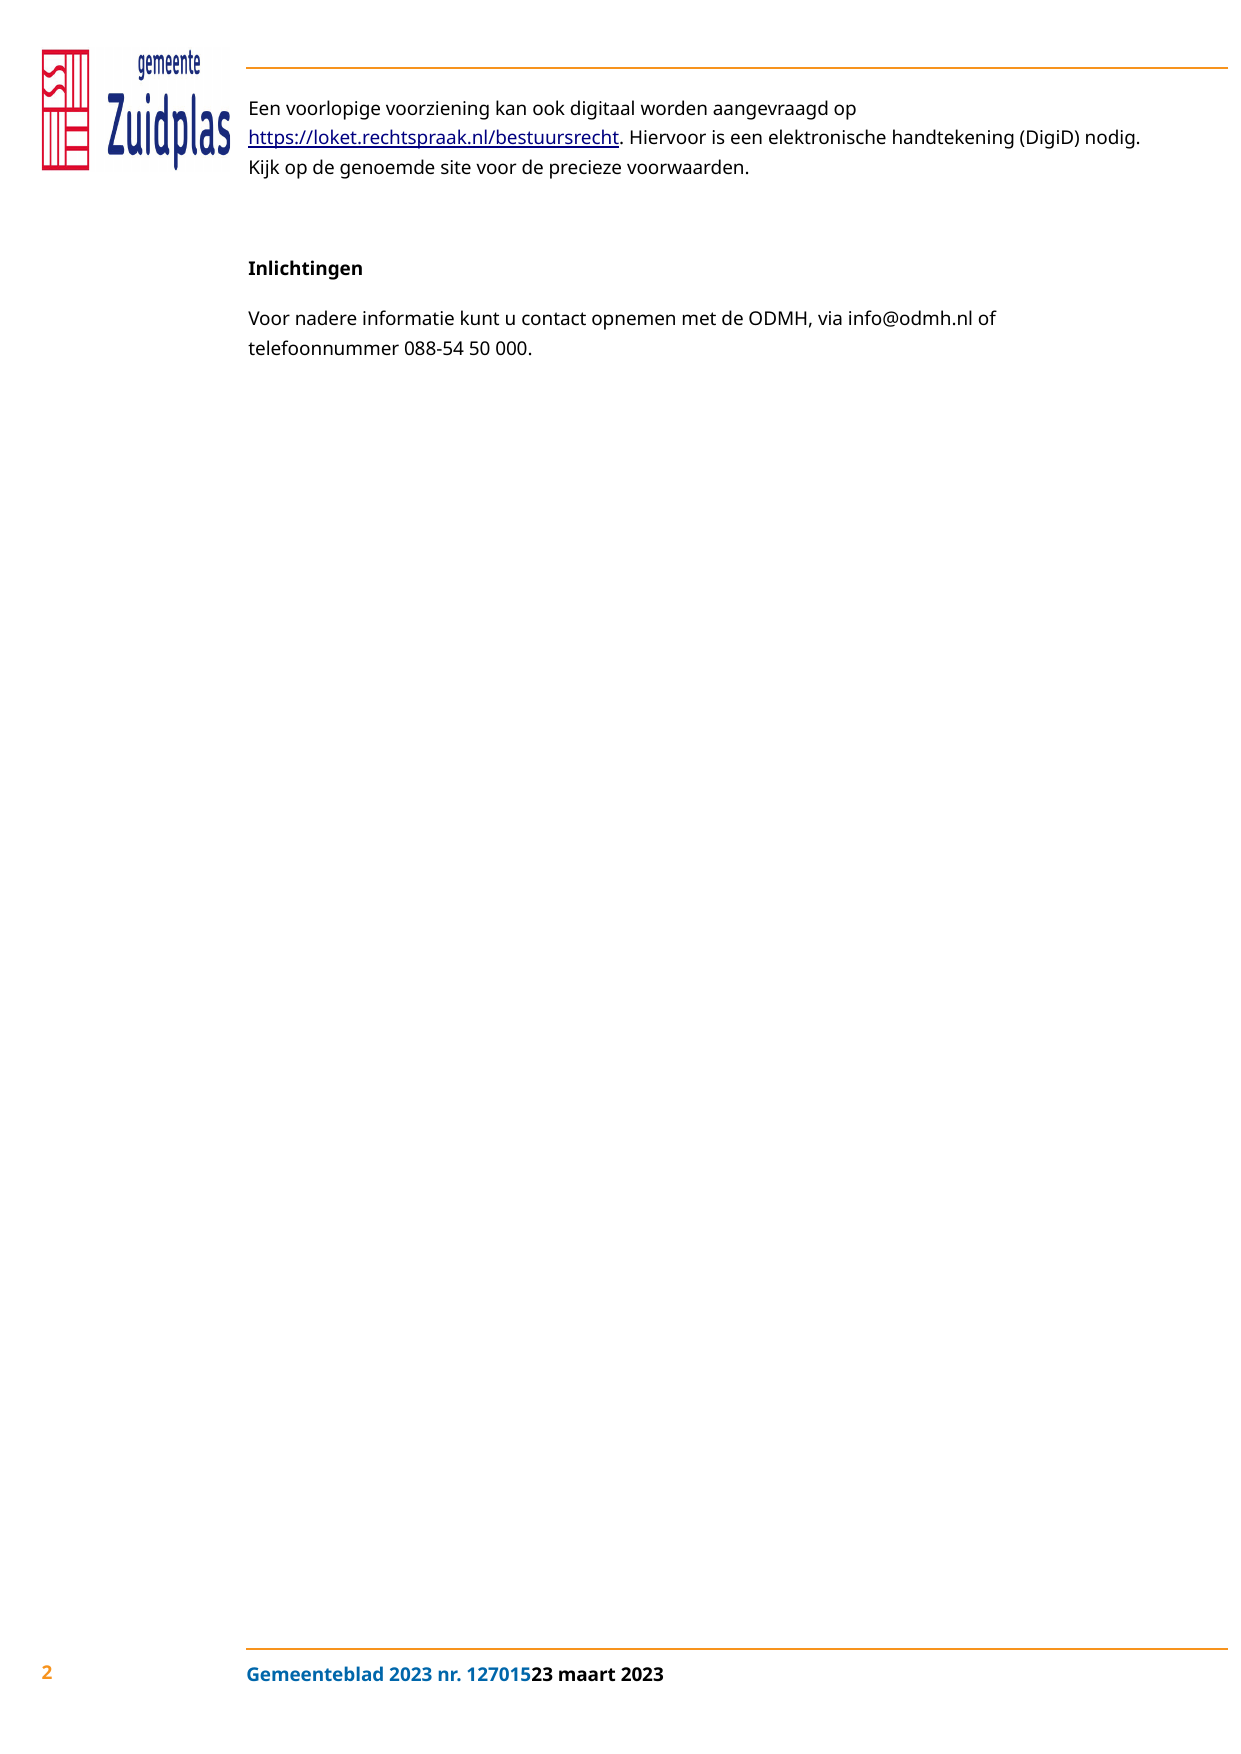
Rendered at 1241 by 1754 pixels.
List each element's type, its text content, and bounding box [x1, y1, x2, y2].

picture [41, 47, 231, 172]
text Inlichtingen [248, 255, 1152, 281]
text Een voorlopige voorziening kan ook digitaal worden aangevraagd op https://loket.rechtspraak.nl/bestuursrecht. Hiervoor is een elektronische handtekening (DigiD) nodig. Kijk op de genoemde site voor de precieze voorwaarden. [248, 95, 1152, 180]
text Voor nadere informatie kunt u contact opnemen met de ODMH, via info@odmh.nl of telefoonnummer 088-54 50 000. [248, 305, 1152, 361]
